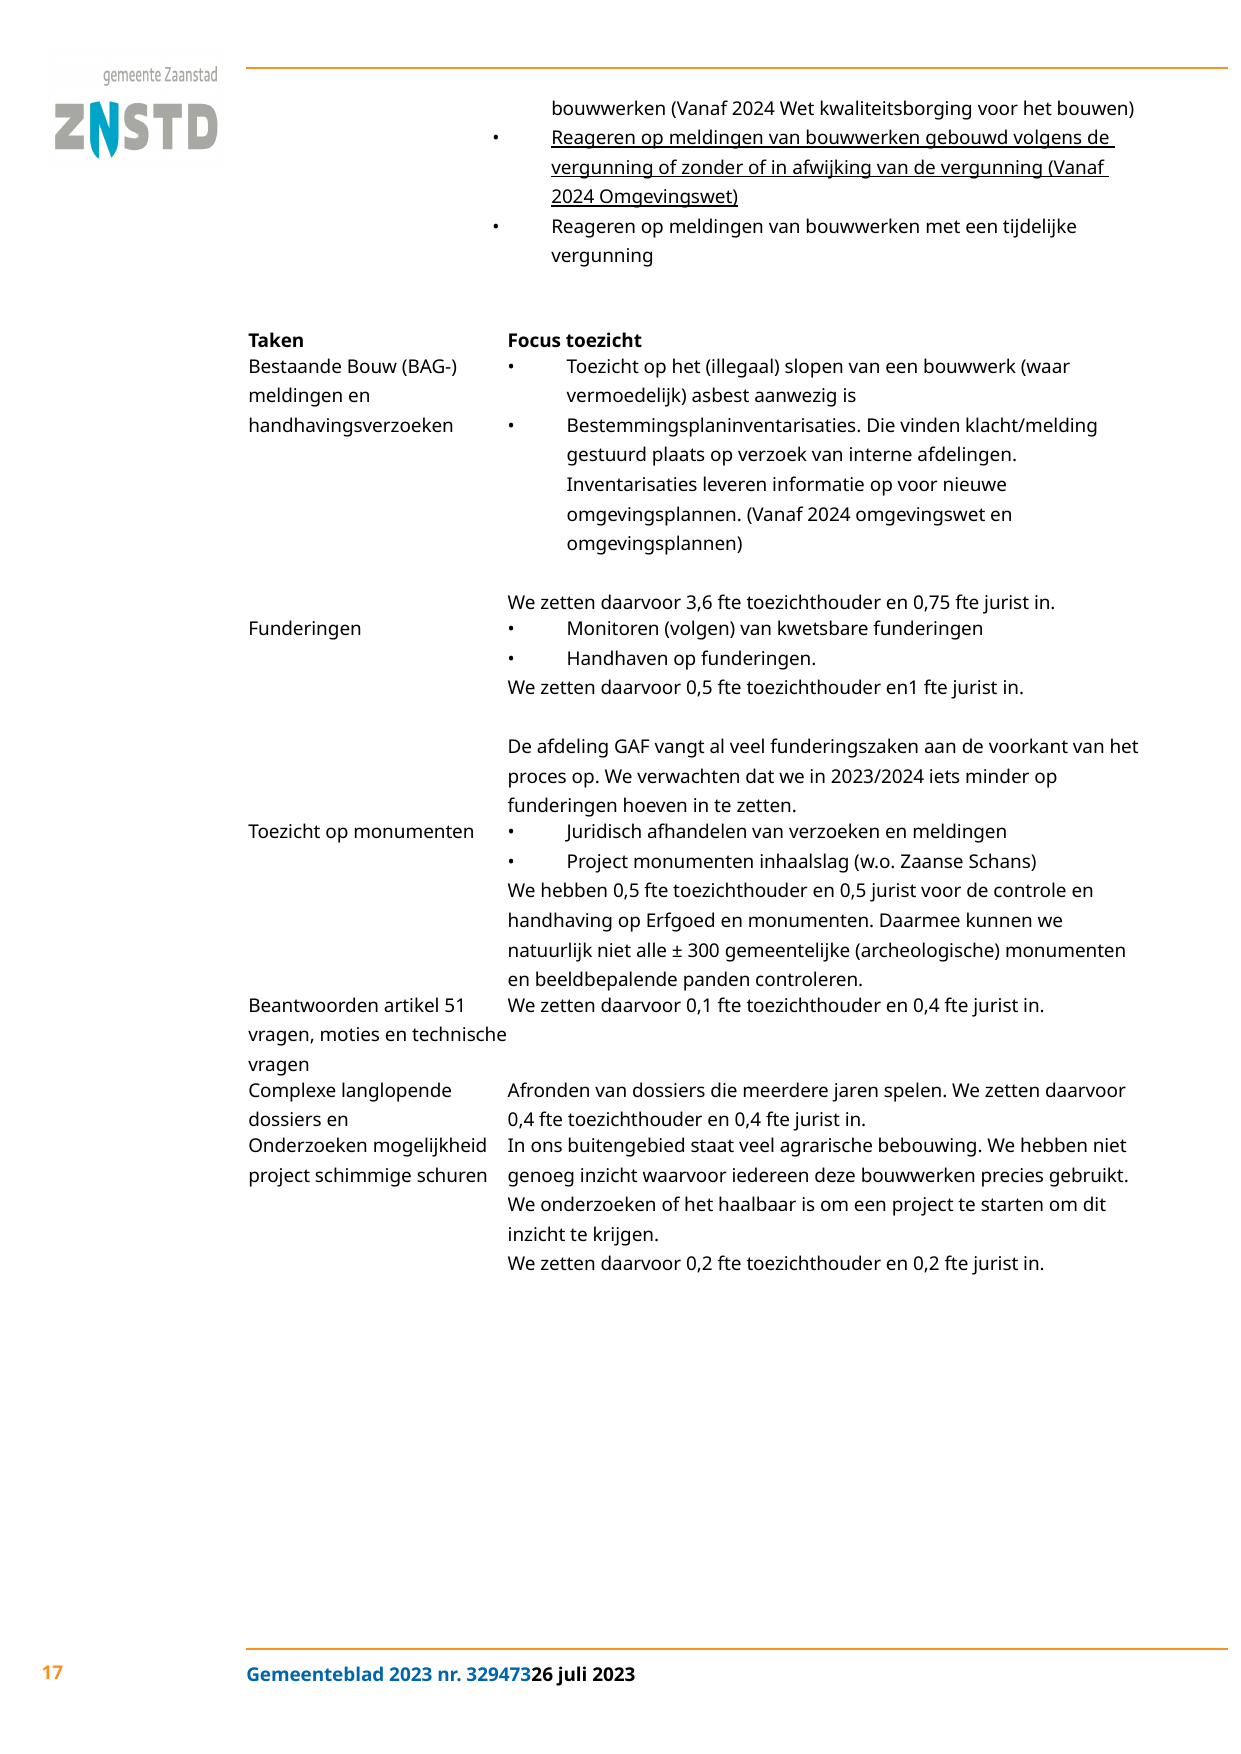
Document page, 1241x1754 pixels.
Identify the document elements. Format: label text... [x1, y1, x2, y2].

table_cell In ons buitengebied staat veel agrarische bebouwing. We hebben niet genoeg inzicht waarvoor iedereen deze bouwwerken precies gebruikt. We onderzoeken of het haalbaar is om een project te starten om dit inzicht te krijgen. We zetten daarvoor 0,2 fte toezichthouder en 0,2 fte jurist in. [508, 1132, 1152, 1276]
table_cell Toezicht op monumenten [248, 819, 507, 992]
table_cell Taken [248, 327, 507, 353]
table_cell Bestaande Bouw (BAG-) meldingen en handhavingsverzoeken [248, 353, 507, 615]
table_cell bouwwerken (Vanaf 2024 Wet kwaliteitsborging voor het bouwen) Reageren op meldingen van bouwwerken gebouwd volgens de vergunning of zonder of in afwijking van de vergunning (Vanaf 2024 Omgevingswet) Reageren op meldingen van bouwwerken met een tijdelijke vergunning [492, 95, 1152, 268]
table_header [248, 301, 1152, 327]
table_cell Juridisch afhandelen van verzoeken en meldingen Project monumenten inhaalslag (w.o. Zaanse Schans) We hebben 0,5 fte toezichthouder en 0,5 jurist voor de controle en handhaving op Erfgoed en monumenten. Daarmee kunnen we natuurlijk niet alle ± 300 gemeentelijke (archeologische) monumenten en beeldbepalende panden controleren. [508, 819, 1152, 992]
table_cell Onderzoeken mogelijkheid project schimmige schuren [248, 1132, 507, 1276]
table_cell Monitoren (volgen) van kwetsbare funderingen Handhaven op funderingen. We zetten daarvoor 0,5 fte toezichthouder en1 fte jurist in. De afdeling GAF vangt al veel funderingszaken aan de voorkant van het proces op. We verwachten dat we in 2023/2024 iets minder op funderingen hoeven in te zetten. [508, 615, 1152, 818]
table_cell We zetten daarvoor 0,1 fte toezichthouder en 0,4 fte jurist in. [508, 992, 1152, 1077]
picture [41, 47, 231, 172]
table_cell Focus toezicht [508, 327, 1152, 353]
table_cell Complexe langlopende dossiers en [248, 1077, 507, 1132]
table_cell Funderingen [248, 615, 507, 818]
table_cell Afronden van dossiers die meerdere jaren spelen. We zetten daarvoor 0,4 fte toezichthouder en 0,4 fte jurist in. [508, 1077, 1152, 1132]
table_cell Toezicht op het (illegaal) slopen van een bouwwerk (waar vermoedelijk) asbest aanwezig is Bestemmingsplaninventarisaties. Die vinden klacht/melding gestuurd plaats op verzoek van interne afdelingen. Inventarisaties leveren informatie op voor nieuwe omgevingsplannen. (Vanaf 2024 omgevingswet en omgevingsplannen) We zetten daarvoor 3,6 fte toezichthouder en 0,75 fte jurist in. [508, 353, 1152, 615]
table_cell Beantwoorden artikel 51 vragen, moties en technische vragen [248, 992, 507, 1077]
table_cell [248, 95, 492, 268]
